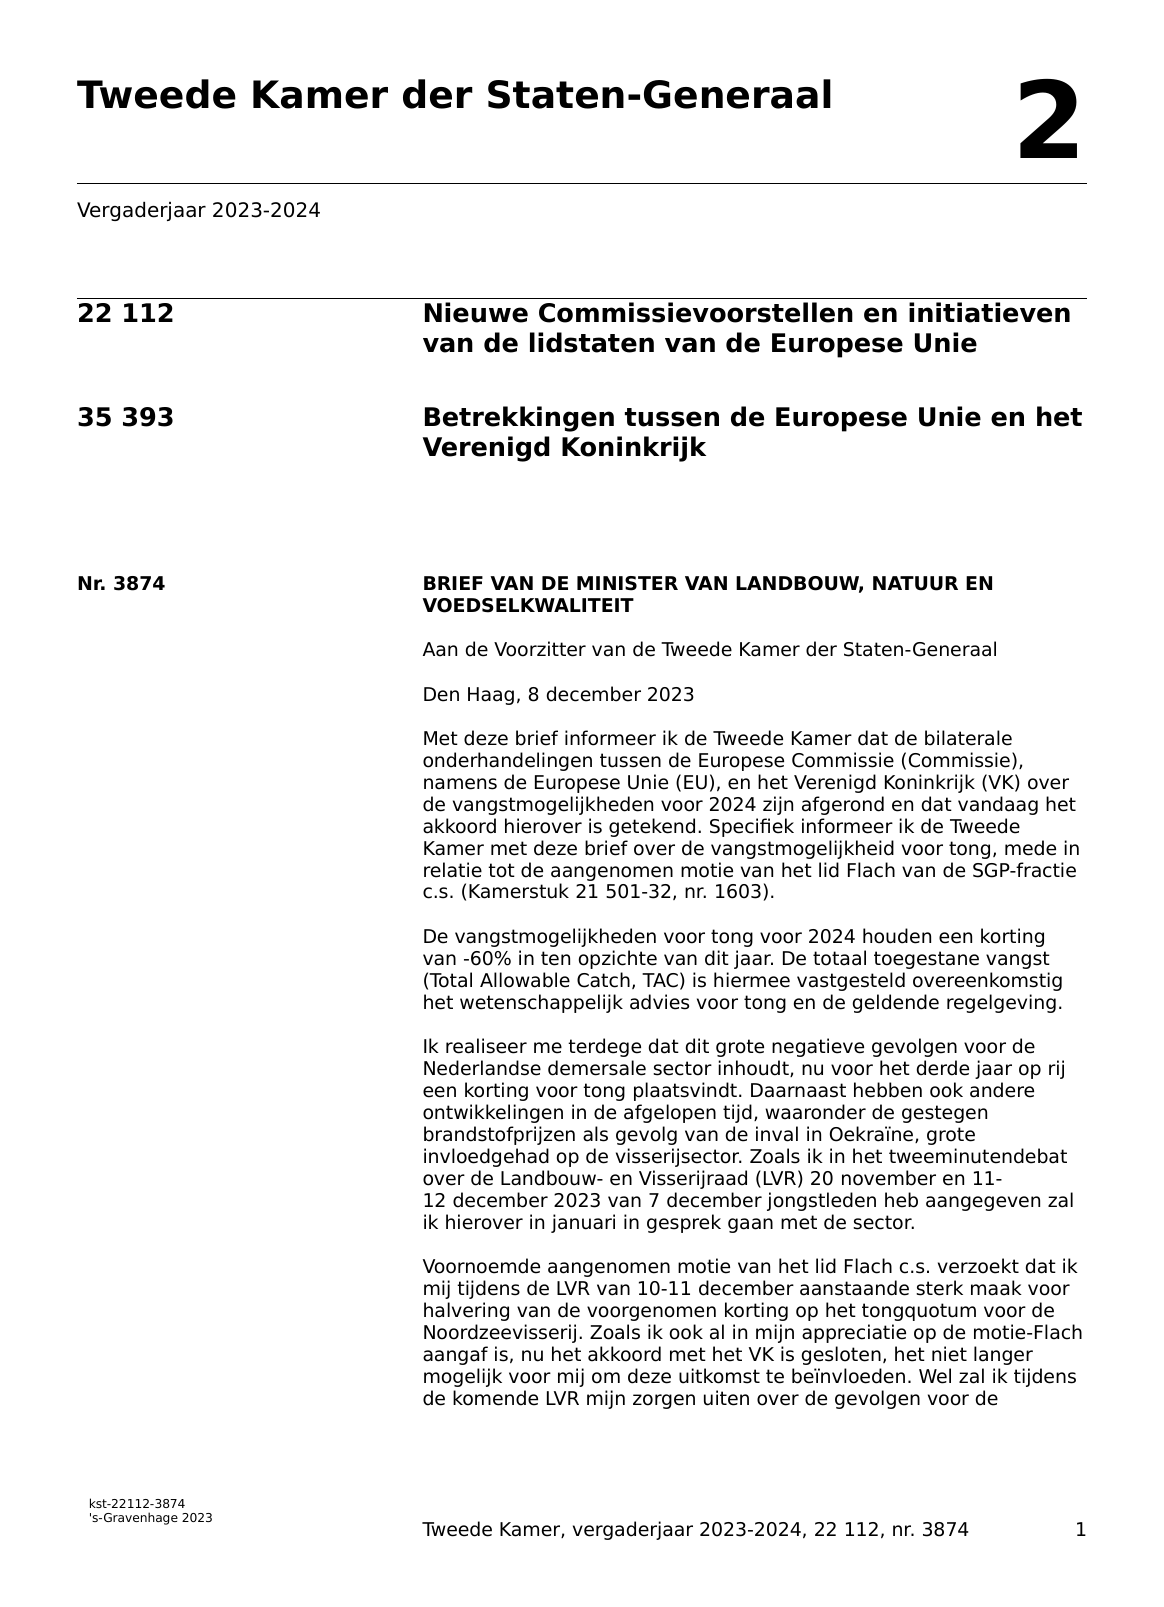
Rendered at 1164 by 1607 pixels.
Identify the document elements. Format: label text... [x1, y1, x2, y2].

table_cell Vergaderjaar 2023-2024 [77, 184, 1087, 298]
text 's-Gravenhage 2023 [88, 1511, 323, 1525]
subtitle 35 393 Betrekkingen tussen de Europese Unie en het Verenigd Koninkrijk [77, 403, 1087, 462]
text De vangstmogelijkheden voor tong voor 2024 houden een korting van -60% in ten opzichte van dit jaar. De totaal toegestane vangst (Total Allowable Catch, TAC) is hiermee vastgesteld overeenkomstig het wetenschappelijk advies voor tong en de geldende regelgeving. [422, 926, 1087, 1013]
subtitle Nr. 3874 BRIEF VAN DE MINISTER VAN LANDBOUW, NATUUR EN VOEDSELKWALITEIT [77, 573, 1087, 617]
text Voornoemde aangenomen motie van het lid Flach c.s. verzoekt dat ik mij tijdens de LVR van 10-11 december aanstaande sterk maak voor halvering van de voorgenomen korting op het tongquotum voor de Noordzeevisserij. Zoals ik ook al in mijn appreciatie op de motie-Flach aangaf is, nu het akkoord met het VK is gesloten, het niet langer mogelijk voor mij om deze uitkomst te beïnvloeden. Wel zal ik tijdens de komende LVR mijn zorgen uiten over de gevolgen voor de [422, 1256, 1087, 1409]
text Met deze brief informeer ik de Tweede Kamer dat de bilaterale onderhandelingen tussen de Europese Commissie (Commissie), namens de Europese Unie (EU), en het Verenigd Koninkrijk (VK) over de vangstmogelijkheden voor 2024 zijn afgerond en dat vandaag het akkoord hierover is getekend. Specifiek informeer ik de Tweede Kamer met deze brief over de vangstmogelijkheid voor tong, mede in relatie tot de aangenomen motie van het lid Flach van de SGP-fractie c.s. (Kamerstuk 21 501-32, nr. 1603). [422, 728, 1087, 903]
text kst-22112-3874 [88, 1497, 323, 1511]
table_header Tweede Kamer der Staten-Generaal [77, 59, 886, 183]
subtitle 22 112 Nieuwe Commissievoorstellen en initiatieven van de lidstaten van de Europese Unie [77, 299, 1087, 358]
text Den Haag, 8 december 2023 [422, 683, 1087, 705]
table_header 2 [886, 59, 1087, 183]
text Aan de Voorzitter van de Tweede Kamer der Staten-Generaal [422, 639, 1087, 661]
text Ik realiseer me terdege dat dit grote negatieve gevolgen voor de Nederlandse demersale sector inhoudt, nu voor het derde jaar op rij een korting voor tong plaatsvindt. Daarnaast hebben ook andere ontwikkelingen in de afgelopen tijd, waaronder de gestegen brandstofprijzen als gevolg van de inval in Oekraïne, grote invloedgehad op de visserijsector. Zoals ik in het tweeminutendebat over de Landbouw- en Visserijraad (LVR) 20 november en 11-12 december 2023 van 7 december jongstleden heb aangegeven zal ik hierover in januari in gesprek gaan met de sector. [422, 1036, 1087, 1233]
